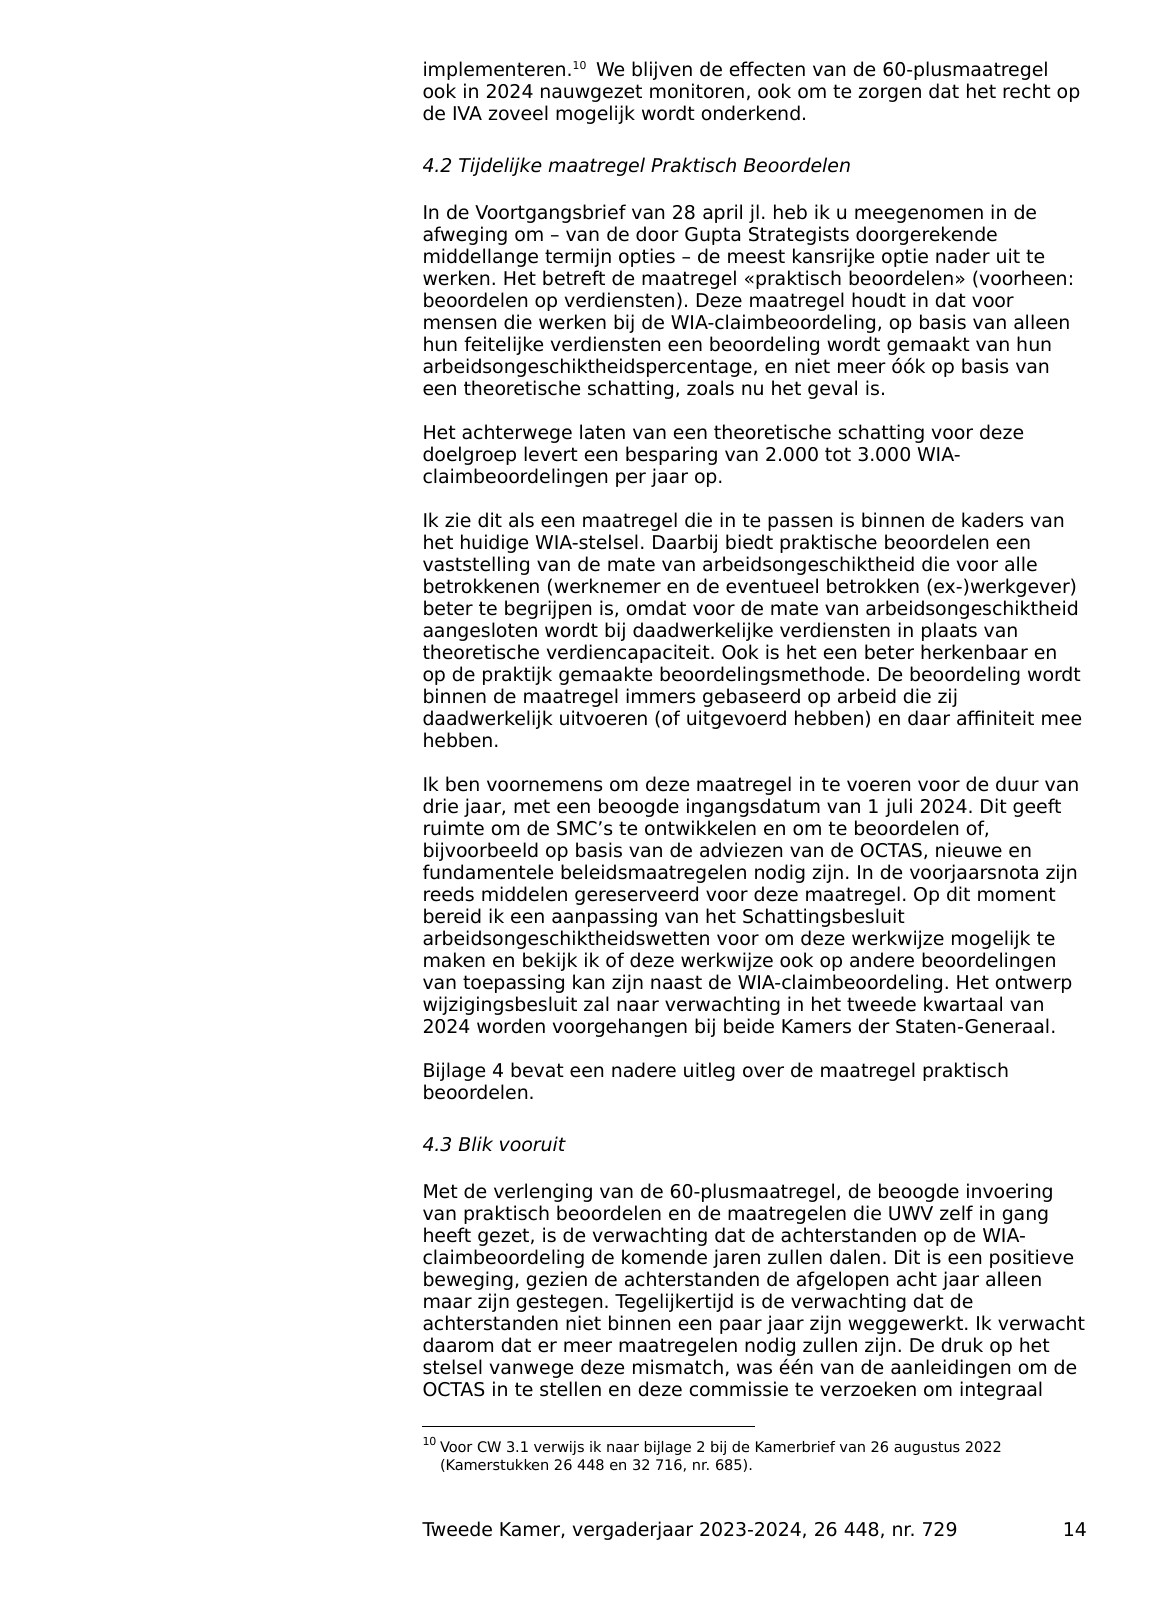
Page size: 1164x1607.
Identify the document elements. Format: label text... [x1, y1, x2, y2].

text implementeren. We blijven de effecten van de 60-plusmaatregel ook in 2024 nauwgezet monitoren, ook om te zorgen dat het recht op de IVA zoveel mogelijk wordt onderkend. [422, 59, 1087, 125]
text In de Voortgangsbrief van 28 april jl. heb ik u meegenomen in de afweging om – van de door Gupta Strategists doorgerekende middellange termijn opties – de meest kansrijke optie nader uit te werken. Het betreft de maatregel «praktisch beoordelen» (voorheen: beoordelen op verdiensten). Deze maatregel houdt in dat voor mensen die werken bij de WIA-claimbeoordeling, op basis van alleen hun feitelijke verdiensten een beoordeling wordt gemaakt van hun arbeidsongeschiktheidspercentage, en niet meer óók op basis van een theoretische schatting, zoals nu het geval is. [422, 202, 1087, 400]
text Bijlage 4 bevat een nadere uitleg over de maatregel praktisch beoordelen. [422, 1060, 1087, 1104]
subtitle 4.3 Blik vooruit [422, 1134, 1087, 1156]
text Ik zie dit als een maatregel die in te passen is binnen de kaders van het huidige WIA-stelsel. Daarbij biedt praktische beoordelen een vaststelling van de mate van arbeidsongeschiktheid die voor alle betrokkenen (werknemer en de eventueel betrokken (ex-)werkgever) beter te begrijpen is, omdat voor de mate van arbeidsongeschiktheid aangesloten wordt bij daadwerkelijke verdiensten in plaats van theoretische verdiencapaciteit. Ook is het een beter herkenbaar en op de praktijk gemaakte beoordelingsmethode. De beoordeling wordt binnen de maatregel immers gebaseerd op arbeid die zij daadwerkelijk uitvoeren (of uitgevoerd hebben) en daar affiniteit mee hebben. [422, 510, 1087, 752]
text Met de verlenging van de 60-plusmaatregel, de beoogde invoering van praktisch beoordelen en de maatregelen die UWV zelf in gang heeft gezet, is de verwachting dat de achterstanden op de WIA-claimbeoordeling de komende jaren zullen dalen. Dit is een positieve beweging, gezien de achterstanden de afgelopen acht jaar alleen maar zijn gestegen. Tegelijkertijd is de verwachting dat de achterstanden niet binnen een paar jaar zijn weggewerkt. Ik verwacht daarom dat er meer maatregelen nodig zullen zijn. De druk op het stelsel vanwege deze mismatch, was één van de aanleidingen om de OCTAS in te stellen en deze commissie te verzoeken om integraal [422, 1181, 1087, 1401]
subtitle 4.2 Tijdelijke maatregel Praktisch Beoordelen [422, 155, 1087, 177]
text Het achterwege laten van een theoretische schatting voor deze doelgroep levert een besparing van 2.000 tot 3.000 WIA-claimbeoordelingen per jaar op. [422, 422, 1087, 488]
text Voor CW 3.1 verwijs ik naar bijlage 2 bij de Kamerbrief van 26 augustus 2022 (Kamerstukken 26 448 en 32 716, nr. 685). [422, 1435, 1087, 1474]
text Ik ben voornemens om deze maatregel in te voeren voor de duur van drie jaar, met een beoogde ingangsdatum van 1 juli 2024. Dit geeft ruimte om de SMC’s te ontwikkelen en om te beoordelen of, bijvoorbeeld op basis van de adviezen van de OCTAS, nieuwe en fundamentele beleidsmaatregelen nodig zijn. In de voorjaarsnota zijn reeds middelen gereserveerd voor deze maatregel. Op dit moment bereid ik een aanpassing van het Schattingsbesluit arbeidsongeschiktheidswetten voor om deze werkwijze mogelijk te maken en bekijk ik of deze werkwijze ook op andere beoordelingen van toepassing kan zijn naast de WIA-claimbeoordeling. Het ontwerp wijzigingsbesluit zal naar verwachting in het tweede kwartaal van 2024 worden voorgehangen bij beide Kamers der Staten-Generaal. [422, 774, 1087, 1038]
